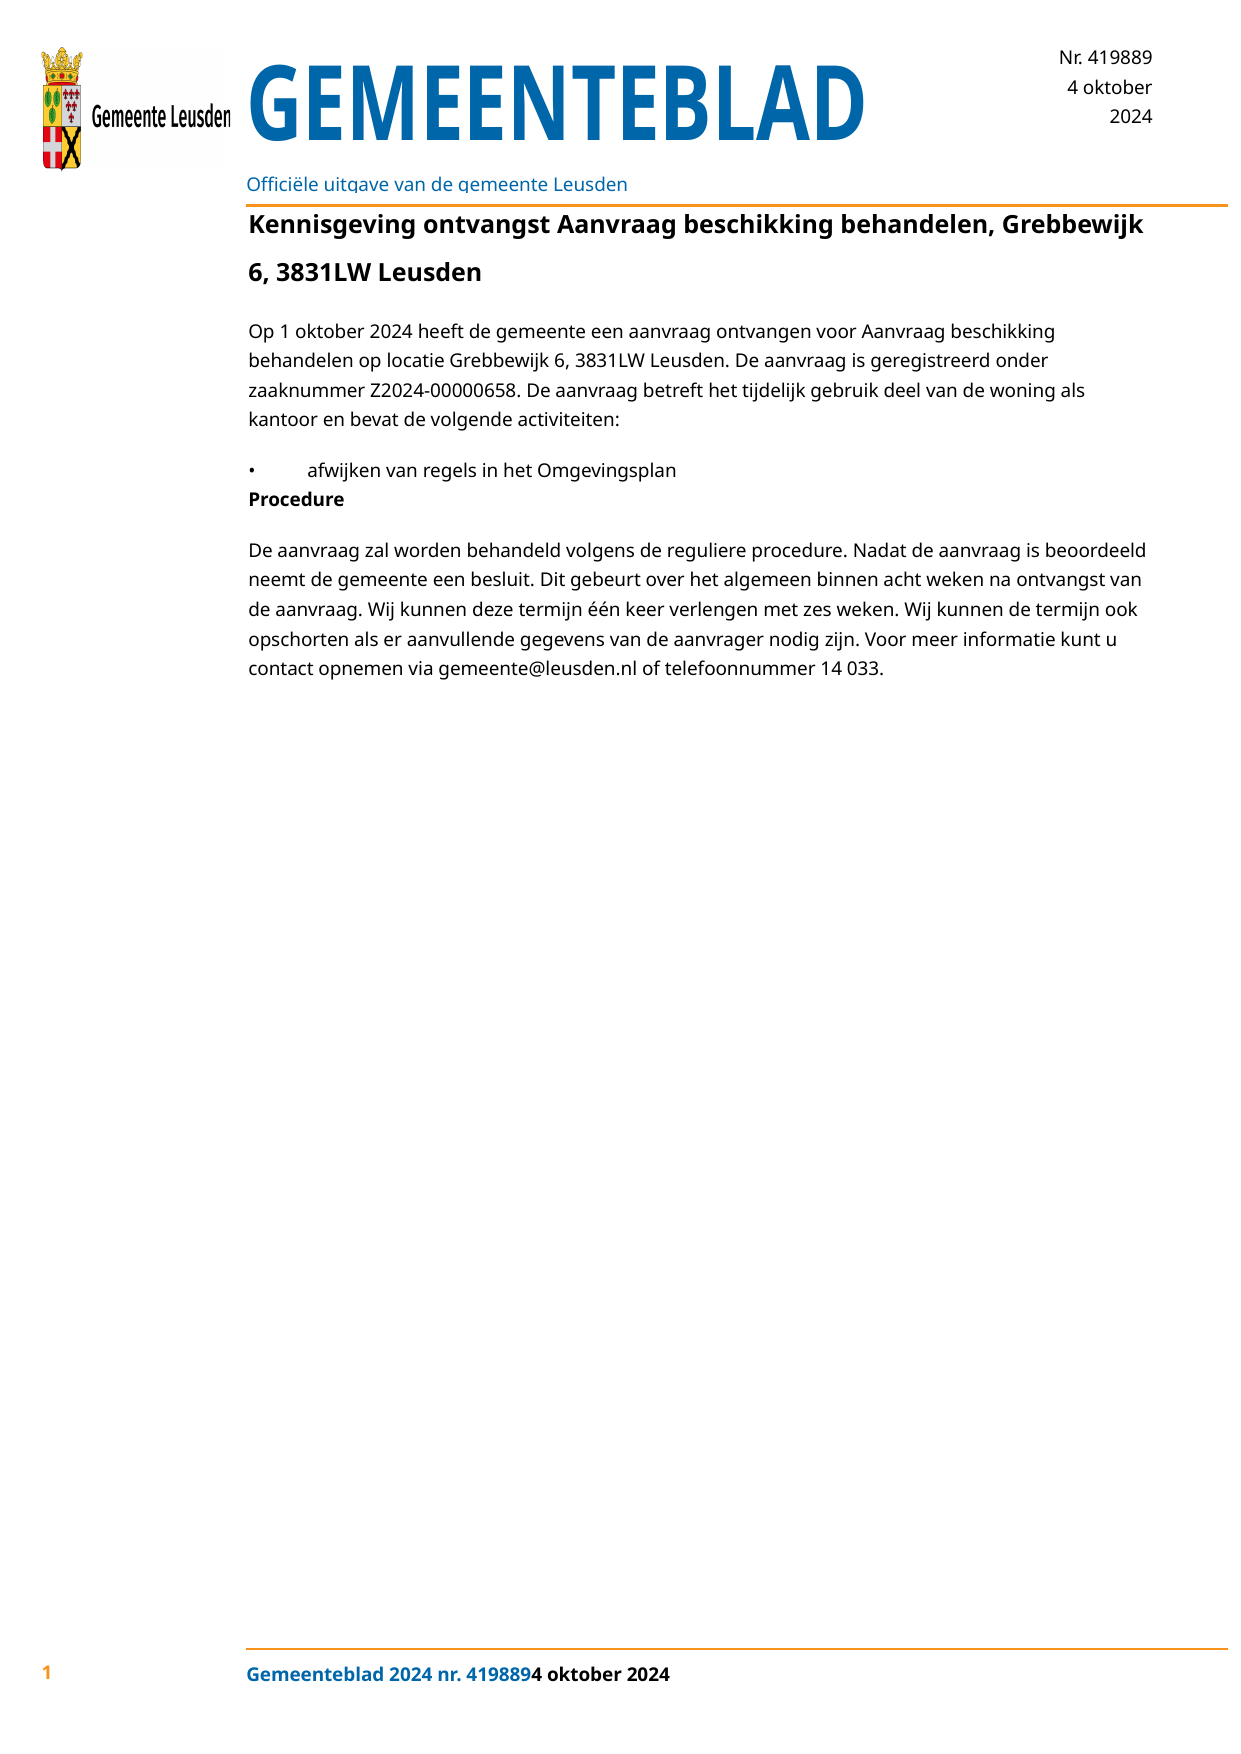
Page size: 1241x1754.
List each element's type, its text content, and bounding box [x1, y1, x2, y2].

picture [41, 47, 231, 172]
text Op 1 oktober 2024 heeft de gemeente een aanvraag ontvangen voor Aanvraag beschikking behandelen op locatie Grebbewijk 6, 3831LW Leusden. De aanvraag is geregistreerd onder zaaknummer Z2024-00000658. De aanvraag betreft het tijdelijk gebruik deel van de woning als kantoor en bevat de volgende activiteiten: [248, 318, 1152, 432]
text De aanvraag zal worden behandeld volgens de reguliere procedure. Nadat de aanvraag is beoordeeld neemt de gemeente een besluit. Dit gebeurt over het algemeen binnen acht weken na ontvangst van de aanvraag. Wij kunnen deze termijn één keer verlengen met zes weken. Wij kunnen de termijn ook opschorten als er aanvullende gegevens van de aanvrager nodig zijn. Voor meer informatie kunt u contact opnemen via gemeente@leusden.nl of telefoonnummer 14 033. [248, 537, 1152, 681]
text Kennisgeving ontvangst Aanvraag beschikking behandelen, Grebbewijk 6, 3831LW Leusden [248, 207, 1152, 288]
text Procedure [248, 487, 1152, 512]
list afwijken van regels in het Omgevingsplan [248, 457, 1152, 483]
